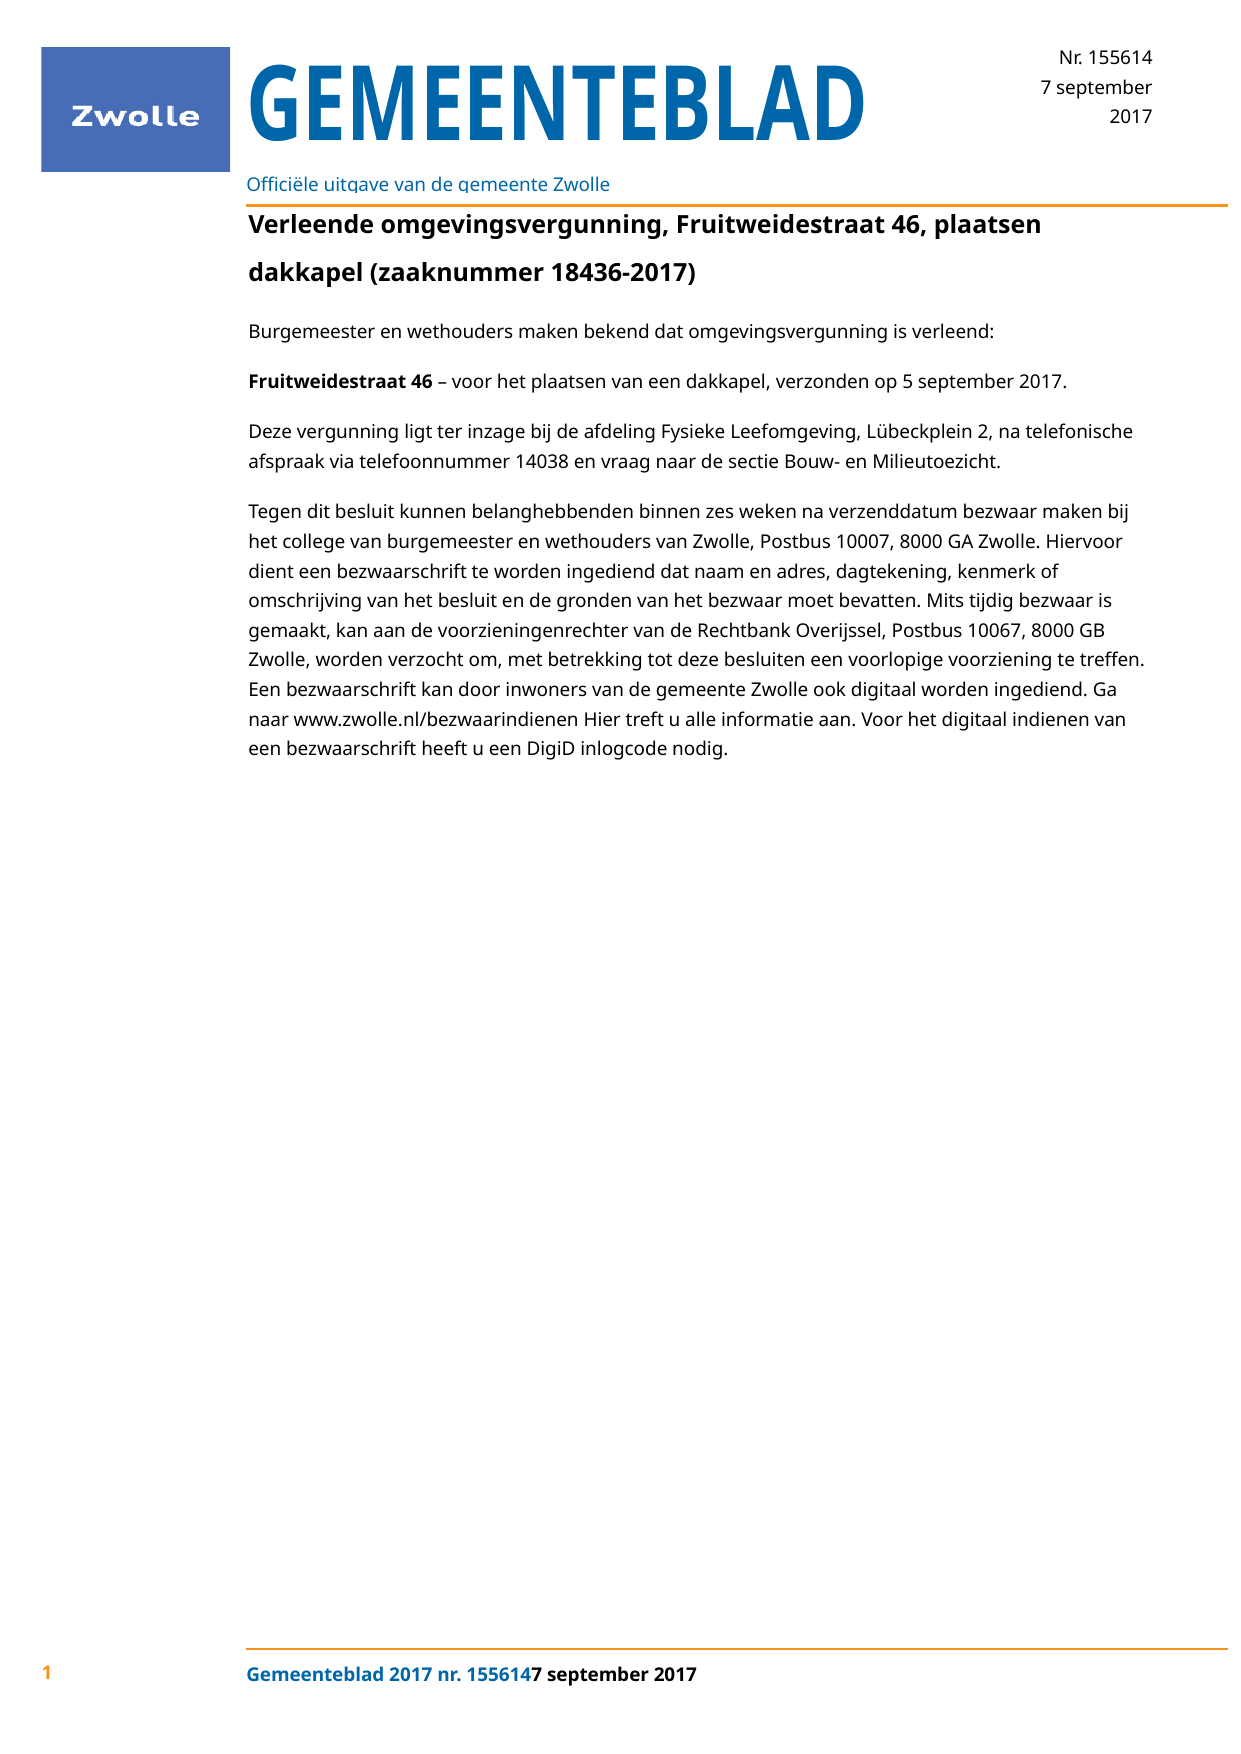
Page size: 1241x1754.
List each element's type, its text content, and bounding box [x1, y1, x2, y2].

text Verleende omgevingsvergunning, Fruitweidestraat 46, plaatsen dakkapel (zaaknummer 18436-2017) [248, 207, 1152, 288]
picture [41, 47, 231, 172]
text Deze vergunning ligt ter inzage bij de afdeling Fysieke Leefomgeving, Lübeckplein 2, na telefonische afspraak via telefoonnummer 14038 en vraag naar de sectie Bouw- en Milieutoezicht. [248, 419, 1152, 474]
text Fruitweidestraat 46 – voor het plaatsen van een dakkapel, verzonden op 5 september 2017. [248, 368, 1152, 394]
text Burgemeester en wethouders maken bekend dat omgevingsvergunning is verleend: [248, 318, 1152, 344]
text Tegen dit besluit kunnen belanghebbenden binnen zes weken na verzenddatum bezwaar maken bij het college van burgemeester en wethouders van Zwolle, Postbus 10007, 8000 GA Zwolle. Hiervoor dient een bezwaarschrift te worden ingediend dat naam en adres, dagtekening, kenmerk of omschrijving van het besluit en de gronden van het bezwaar moet bevatten. Mits tijdig bezwaar is gemaakt, kan aan de voorzieningenrechter van de Rechtbank Overijssel, Postbus 10067, 8000 GB Zwolle, worden verzocht om, met betrekking tot deze besluiten een voorlopige voorziening te treffen. Een bezwaarschrift kan door inwoners van de gemeente Zwolle ook digitaal worden ingediend. Ga naar www.zwolle.nl/bezwaarindienen Hier treft u alle informatie aan. Voor het digitaal indienen van een bezwaarschrift heeft u een DigiD inlogcode nodig. [248, 499, 1152, 761]
